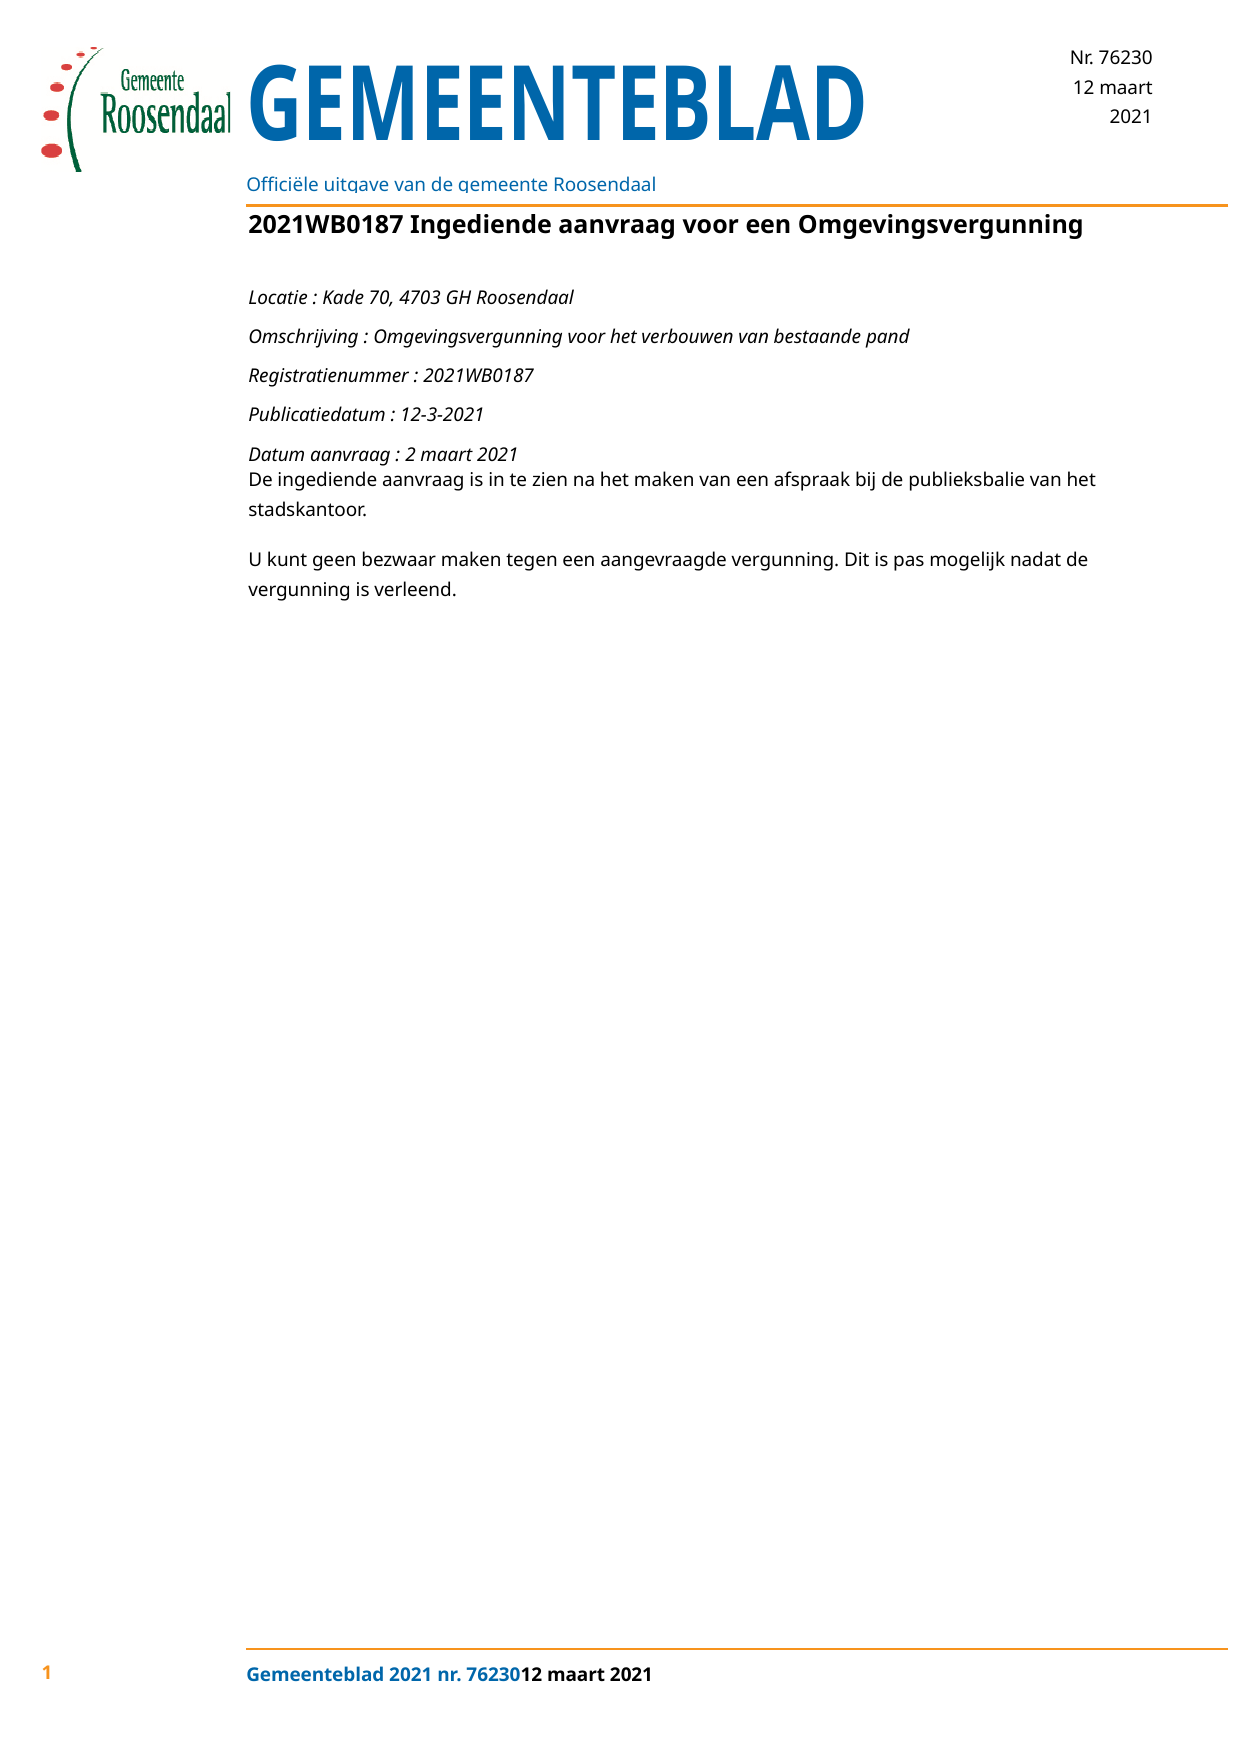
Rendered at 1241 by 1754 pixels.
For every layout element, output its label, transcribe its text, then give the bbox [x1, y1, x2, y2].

text De ingediende aanvraag is in te zien na het maken van een afspraak bij de publieksbalie van het stadskantoor. [248, 467, 1152, 522]
picture [41, 47, 231, 172]
text 2021WB0187 Ingediende aanvraag voor een Omgevingsvergunning [248, 207, 1152, 241]
text U kunt geen bezwaar maken tegen een aangevraagde vergunning. Dit is pas mogelijk nadat de vergunning is verleend. [248, 547, 1152, 602]
text Registratienummer : 2021WB0187 [248, 362, 1152, 388]
text Omschrijving : Omgevingsvergunning voor het verbouwen van bestaande pand [248, 323, 1152, 349]
text Locatie : Kade 70, 4703 GH Roosendaal [248, 284, 1152, 309]
text Datum aanvraag : 2 maart 2021 [248, 441, 1152, 467]
text Publicatiedatum : 12-3-2021 [248, 402, 1152, 427]
